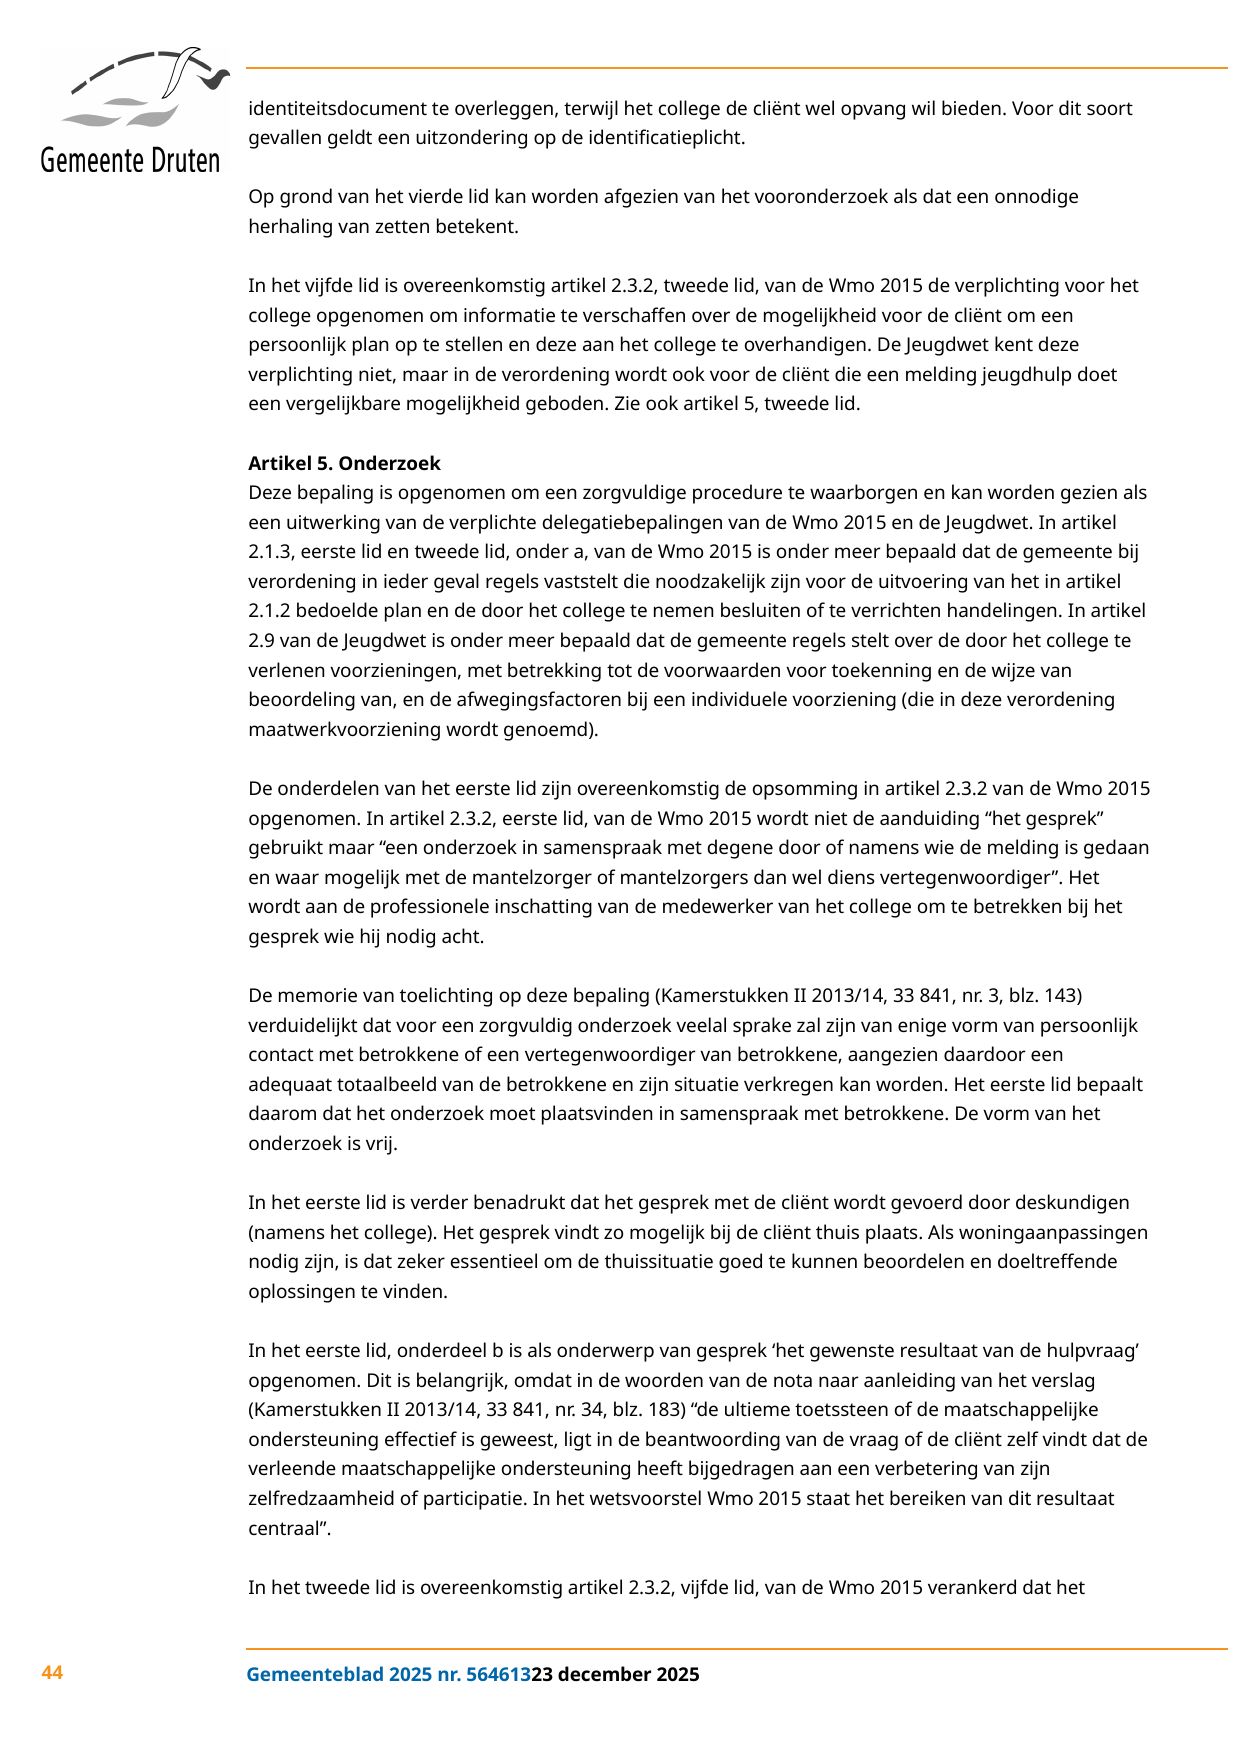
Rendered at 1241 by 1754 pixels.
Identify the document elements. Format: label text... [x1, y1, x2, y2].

text De memorie van toelichting op deze bepaling (Kamerstukken II 2013/14, 33 841, nr. 3, blz. 143) verduidelijkt dat voor een zorgvuldig onderzoek veelal sprake zal zijn van enige vorm van persoonlijk contact met betrokkene of een vertegenwoordiger van betrokkene, aangezien daardoor een adequaat totaalbeeld van de betrokkene en zijn situatie verkregen kan worden. Het eerste lid bepaalt daarom dat het onderzoek moet plaatsvinden in samenspraak met betrokkene. De vorm van het onderzoek is vrij. [248, 982, 1152, 1156]
text In het tweede lid is overeenkomstig artikel 2.3.2, vijfde lid, van de Wmo 2015 verankerd dat het [248, 1574, 1152, 1600]
picture [41, 47, 231, 172]
text In het eerste lid, onderdeel b is als onderwerp van gesprek ‘het gewenste resultaat van de hulpvraag’ opgenomen. Dit is belangrijk, omdat in de woorden van de nota naar aanleiding van het verslag (Kamerstukken II 2013/14, 33 841, nr. 34, blz. 183) “de ultieme toetssteen of de maatschappelijke ondersteuning effectief is geweest, ligt in de beantwoording van de vraag of de cliënt zelf vindt dat de verleende maatschappelijke ondersteuning heeft bijgedragen aan een verbetering van zijn zelfredzaamheid of participatie. In het wetsvoorstel Wmo 2015 staat het bereiken van dit resultaat centraal”. [248, 1337, 1152, 1541]
text Deze bepaling is opgenomen om een zorgvuldige procedure te waarborgen en kan worden gezien als een uitwerking van de verplichte delegatiebepalingen van de Wmo 2015 en de Jeugdwet. In artikel 2.1.3, eerste lid en tweede lid, onder a, van de Wmo 2015 is onder meer bepaald dat de gemeente bij verordening in ieder geval regels vaststelt die noodzakelijk zijn voor de uitvoering van het in artikel 2.1.2 bedoelde plan en de door het college te nemen besluiten of te verrichten handelingen. In artikel 2.9 van de Jeugdwet is onder meer bepaald dat de gemeente regels stelt over de door het college te verlenen voorzieningen, met betrekking tot de voorwaarden voor toekenning en de wijze van beoordeling van, en de afwegingsfactoren bij een individuele voorziening (die in deze verordening maatwerkvoorziening wordt genoemd). [248, 479, 1152, 742]
text De onderdelen van het eerste lid zijn overeenkomstig de opsomming in artikel 2.3.2 van de Wmo 2015 opgenomen. In artikel 2.3.2, eerste lid, van de Wmo 2015 wordt niet de aanduiding “het gesprek” gebruikt maar “een onderzoek in samenspraak met degene door of namens wie de melding is gedaan en waar mogelijk met de mantelzorger of mantelzorgers dan wel diens vertegenwoordiger”. Het wordt aan de professionele inschatting van de medewerker van het college om te betrekken bij het gesprek wie hij nodig acht. [248, 775, 1152, 949]
text Op grond van het vierde lid kan worden afgezien van het vooronderzoek als dat een onnodige herhaling van zetten betekent. [248, 183, 1152, 239]
text Artikel 5. Onderzoek [248, 450, 1152, 476]
text identiteitsdocument te overleggen, terwijl het college de cliënt wel opvang wil bieden. Voor dit soort gevallen geldt een uitzondering op de identificatieplicht. [248, 95, 1152, 150]
text In het eerste lid is verder benadrukt dat het gesprek met de cliënt wordt gevoerd door deskundigen (namens het college). Het gesprek vindt zo mogelijk bij de cliënt thuis plaats. Als woningaanpassingen nodig zijn, is dat zeker essentieel om de thuissituatie goed te kunnen beoordelen en doeltreffende oplossingen te vinden. [248, 1189, 1152, 1304]
text In het vijfde lid is overeenkomstig artikel 2.3.2, tweede lid, van de Wmo 2015 de verplichting voor het college opgenomen om informatie te verschaffen over de mogelijkheid voor de cliënt om een persoonlijk plan op te stellen en deze aan het college te overhandigen. De Jeugdwet kent deze verplichting niet, maar in de verordening wordt ook voor de cliënt die een melding jeugdhulp doet een vergelijkbare mogelijkheid geboden. Zie ook artikel 5, tweede lid. [248, 272, 1152, 416]
